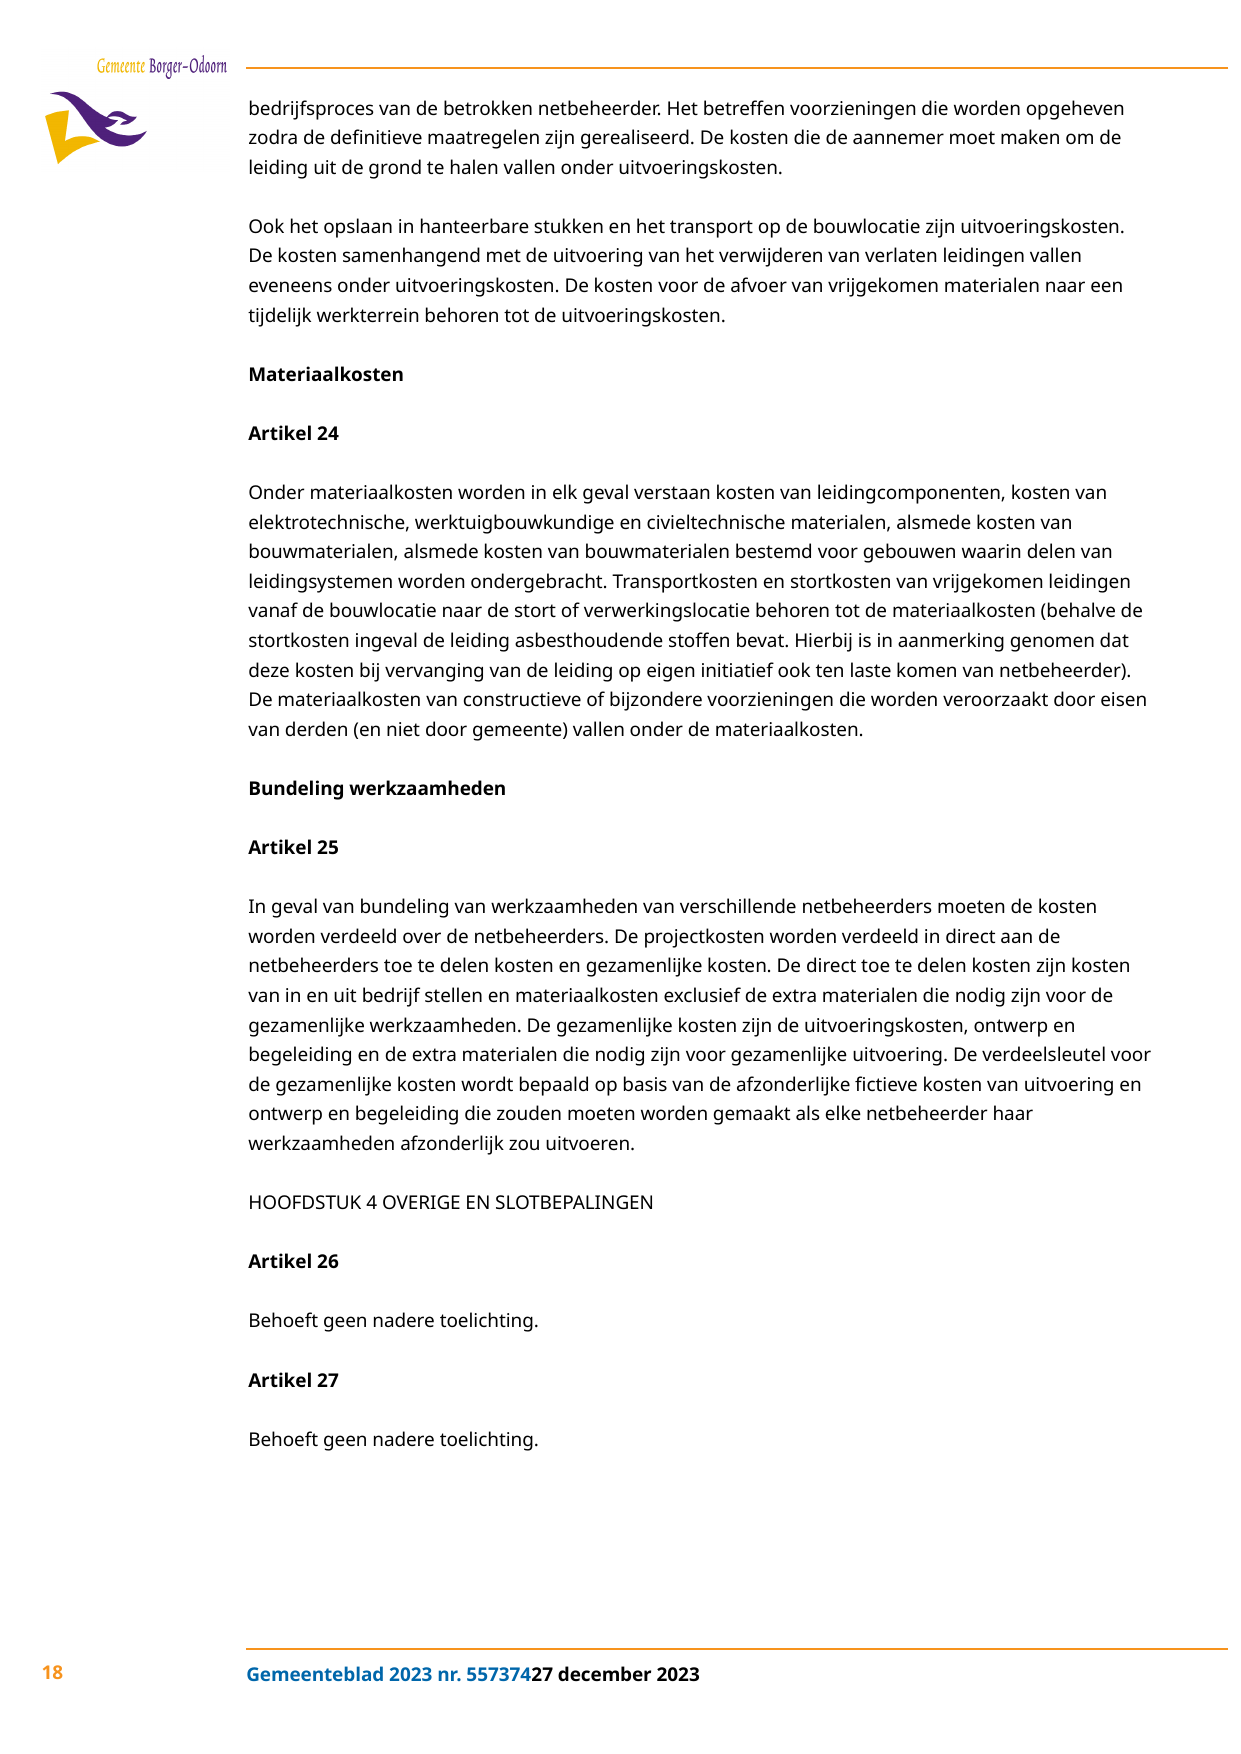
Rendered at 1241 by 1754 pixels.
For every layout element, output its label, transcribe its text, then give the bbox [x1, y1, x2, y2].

text bedrijfsproces van de betrokken netbeheerder. Het betreffen voorzieningen die worden opgeheven zodra de definitieve maatregelen zijn gerealiseerd. De kosten die de aannemer moet maken om de leiding uit de grond te halen vallen onder uitvoeringskosten. [248, 95, 1152, 180]
text Ook het opslaan in hanteerbare stukken en het transport op de bouwlocatie zijn uitvoeringskosten. De kosten samenhangend met de uitvoering van het verwijderen van verlaten leidingen vallen eveneens onder uitvoeringskosten. De kosten voor de afvoer van vrijgekomen materialen naar een tijdelijk werkterrein behoren tot de uitvoeringskosten. [248, 213, 1152, 328]
text Artikel 26 [248, 1248, 1152, 1274]
picture [41, 47, 231, 172]
text In geval van bundeling van werkzaamheden van verschillende netbeheerders moeten de kosten worden verdeeld over de netbeheerders. De projectkosten worden verdeeld in direct aan de netbeheerders toe te delen kosten en gezamenlijke kosten. De direct toe te delen kosten zijn kosten van in en uit bedrijf stellen en materiaalkosten exclusief de extra materialen die nodig zijn voor de gezamenlijke werkzaamheden. De gezamenlijke kosten zijn de uitvoeringskosten, ontwerp en begeleiding en de extra materialen die nodig zijn voor gezamenlijke uitvoering. De verdeelsleutel voor de gezamenlijke kosten wordt bepaald op basis van de afzonderlijke fictieve kosten van uitvoering en ontwerp en begeleiding die zouden moeten worden gemaakt als elke netbeheerder haar werkzaamheden afzonderlijk zou uitvoeren. [248, 893, 1152, 1156]
text Behoeft geen nadere toelichting. [248, 1426, 1152, 1452]
text Artikel 27 [248, 1367, 1152, 1393]
text Onder materiaalkosten worden in elk geval verstaan kosten van leidingcomponenten, kosten van elektrotechnische, werktuigbouwkundige en civieltechnische materialen, alsmede kosten van bouwmaterialen, alsmede kosten van bouwmaterialen bestemd voor gebouwen waarin delen van leidingsystemen worden ondergebracht. Transportkosten en stortkosten van vrijgekomen leidingen vanaf de bouwlocatie naar de stort of verwerkingslocatie behoren tot de materiaalkosten (behalve de stortkosten ingeval de leiding asbesthoudende stoffen bevat. Hierbij is in aanmerking genomen dat deze kosten bij vervanging van de leiding op eigen initiatief ook ten laste komen van netbeheerder). De materiaalkosten van constructieve of bijzondere voorzieningen die worden veroorzaakt door eisen van derden (en niet door gemeente) vallen onder de materiaalkosten. [248, 479, 1152, 742]
text Materiaalkosten [248, 361, 1152, 387]
text Behoeft geen nadere toelichting. [248, 1308, 1152, 1333]
text HOOFDSTUK 4 OVERIGE EN SLOTBEPALINGEN [248, 1189, 1152, 1215]
text Artikel 25 [248, 834, 1152, 860]
text Artikel 24 [248, 420, 1152, 446]
text Bundeling werkzaamheden [248, 775, 1152, 801]
